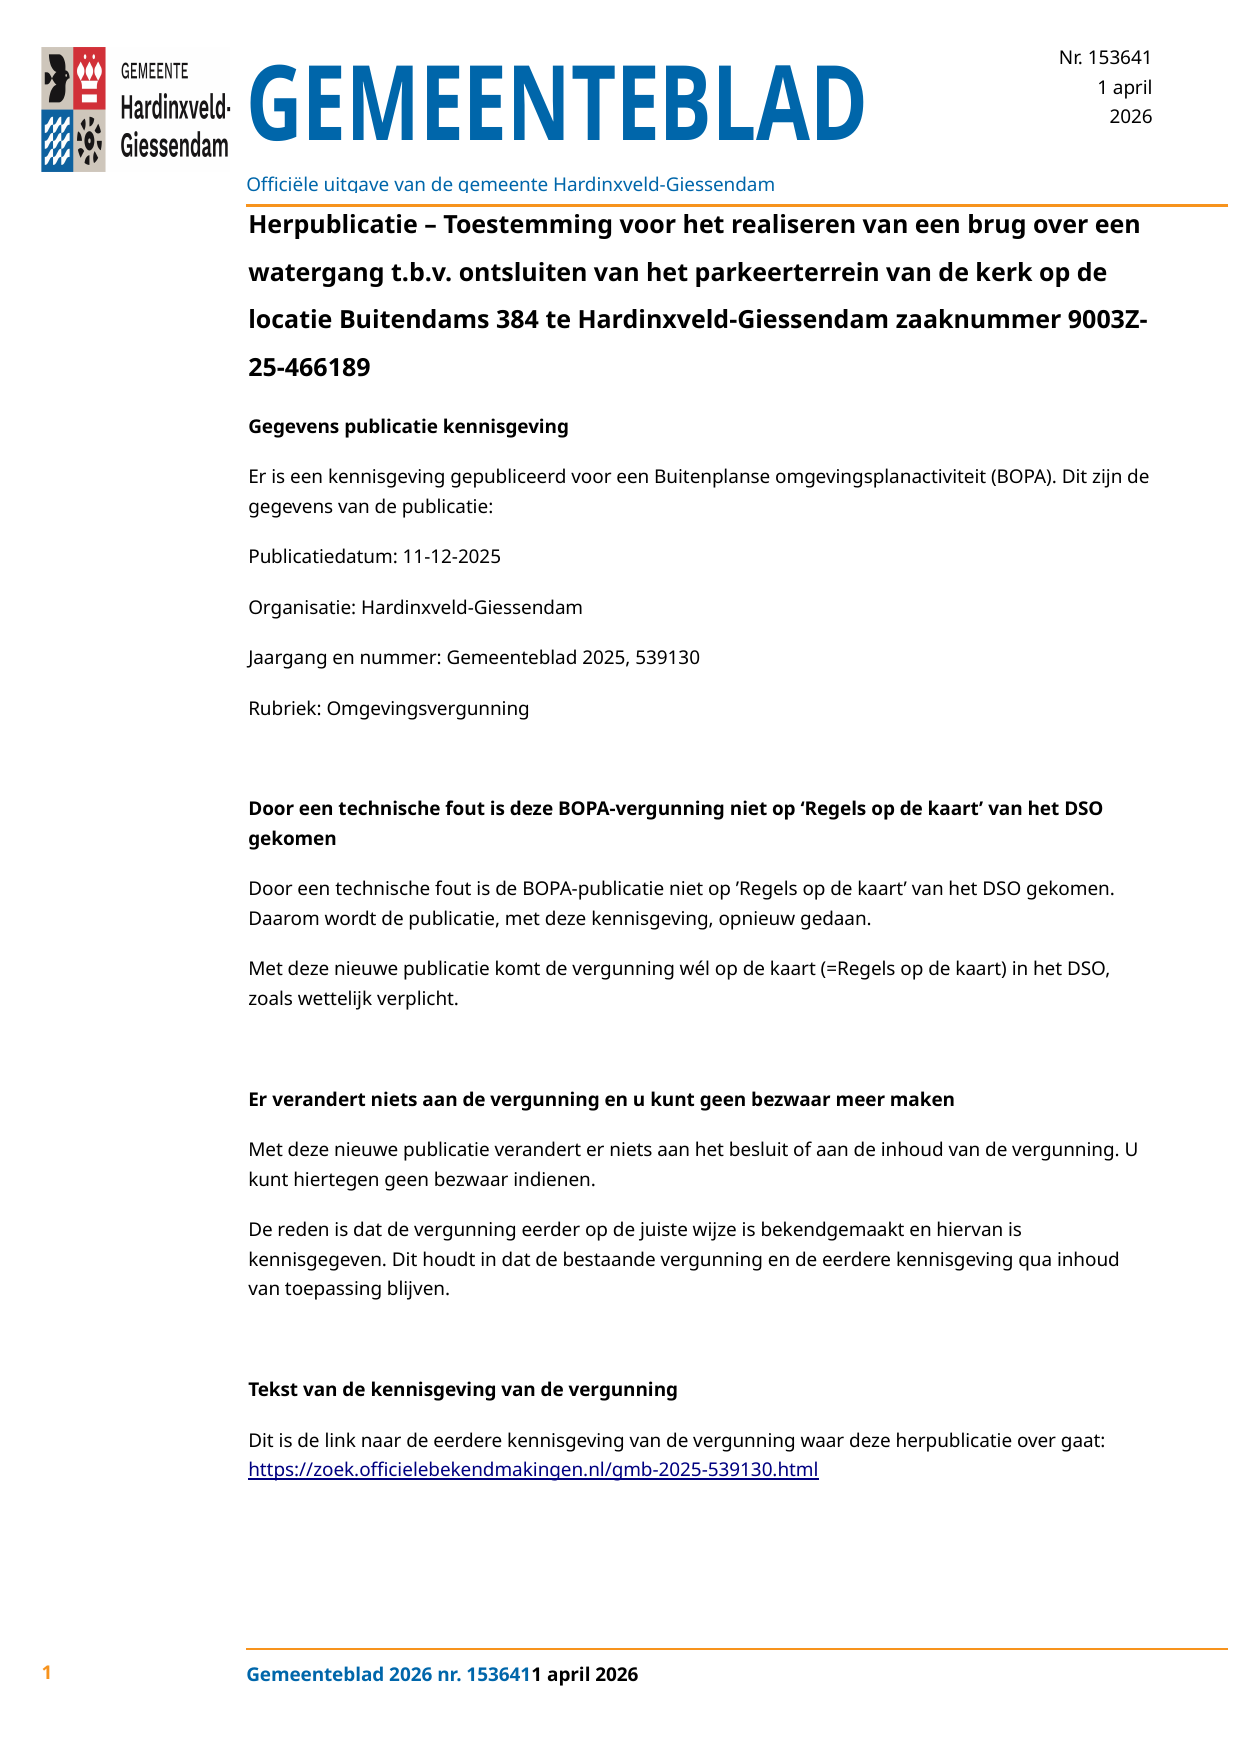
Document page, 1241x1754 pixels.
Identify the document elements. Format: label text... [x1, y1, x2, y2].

text Dit is de link naar de eerdere kennisgeving van de vergunning waar deze herpublicatie over gaat: https://zoek.officielebekendmakingen.nl/gmb-2025-539130.html [248, 1427, 1152, 1482]
text Tekst van de kennisgeving van de vergunning [248, 1376, 1152, 1402]
text Met deze nieuwe publicatie komt de vergunning wél op de kaart (=Regels op de kaart) in het DSO, zoals wettelijk verplicht. [248, 956, 1152, 1011]
text Er is een kennisgeving gepubliceerd voor een Buitenplanse omgevingsplanactiviteit (BOPA). Dit zijn de gegevens van de publicatie: [248, 463, 1152, 519]
text De reden is dat de vergunning eerder op de juiste wijze is bekendgemaakt en hiervan is kennisgegeven. Dit houdt in dat de bestaande vergunning en de eerdere kennisgeving qua inhoud van toepassing blijven. [248, 1216, 1152, 1301]
text Er verandert niets aan de vergunning en u kunt geen bezwaar meer maken [248, 1086, 1152, 1112]
text Door een technische fout is deze BOPA-vergunning niet op ‘Regels op de kaart’ van het DSO gekomen [248, 796, 1152, 851]
text Door een technische fout is de BOPA-publicatie niet op ’Regels op de kaart’ van het DSO gekomen. Daarom wordt de publicatie, met deze kennisgeving, opnieuw gedaan. [248, 876, 1152, 931]
text Publicatiedatum: 11-12-2025 [248, 543, 1152, 569]
text Met deze nieuwe publicatie verandert er niets aan het besluit of aan de inhoud van de vergunning. U kunt hiertegen geen bezwaar indienen. [248, 1136, 1152, 1192]
picture [41, 47, 231, 172]
text Jaargang en nummer: Gemeenteblad 2025, 539130 [248, 644, 1152, 670]
text Gegevens publicatie kennisgeving [248, 413, 1152, 439]
text Organisatie: Hardinxveld-Giessendam [248, 594, 1152, 620]
text Herpublicatie – Toestemming voor het realiseren van een brug over een watergang t.b.v. ontsluiten van het parkeerterrein van de kerk op de locatie Buitendams 384 te Hardinxveld-Giessendam zaaknummer 9003Z-25-466189 [248, 207, 1152, 384]
text Rubriek: Omgevingsvergunning [248, 695, 1152, 721]
